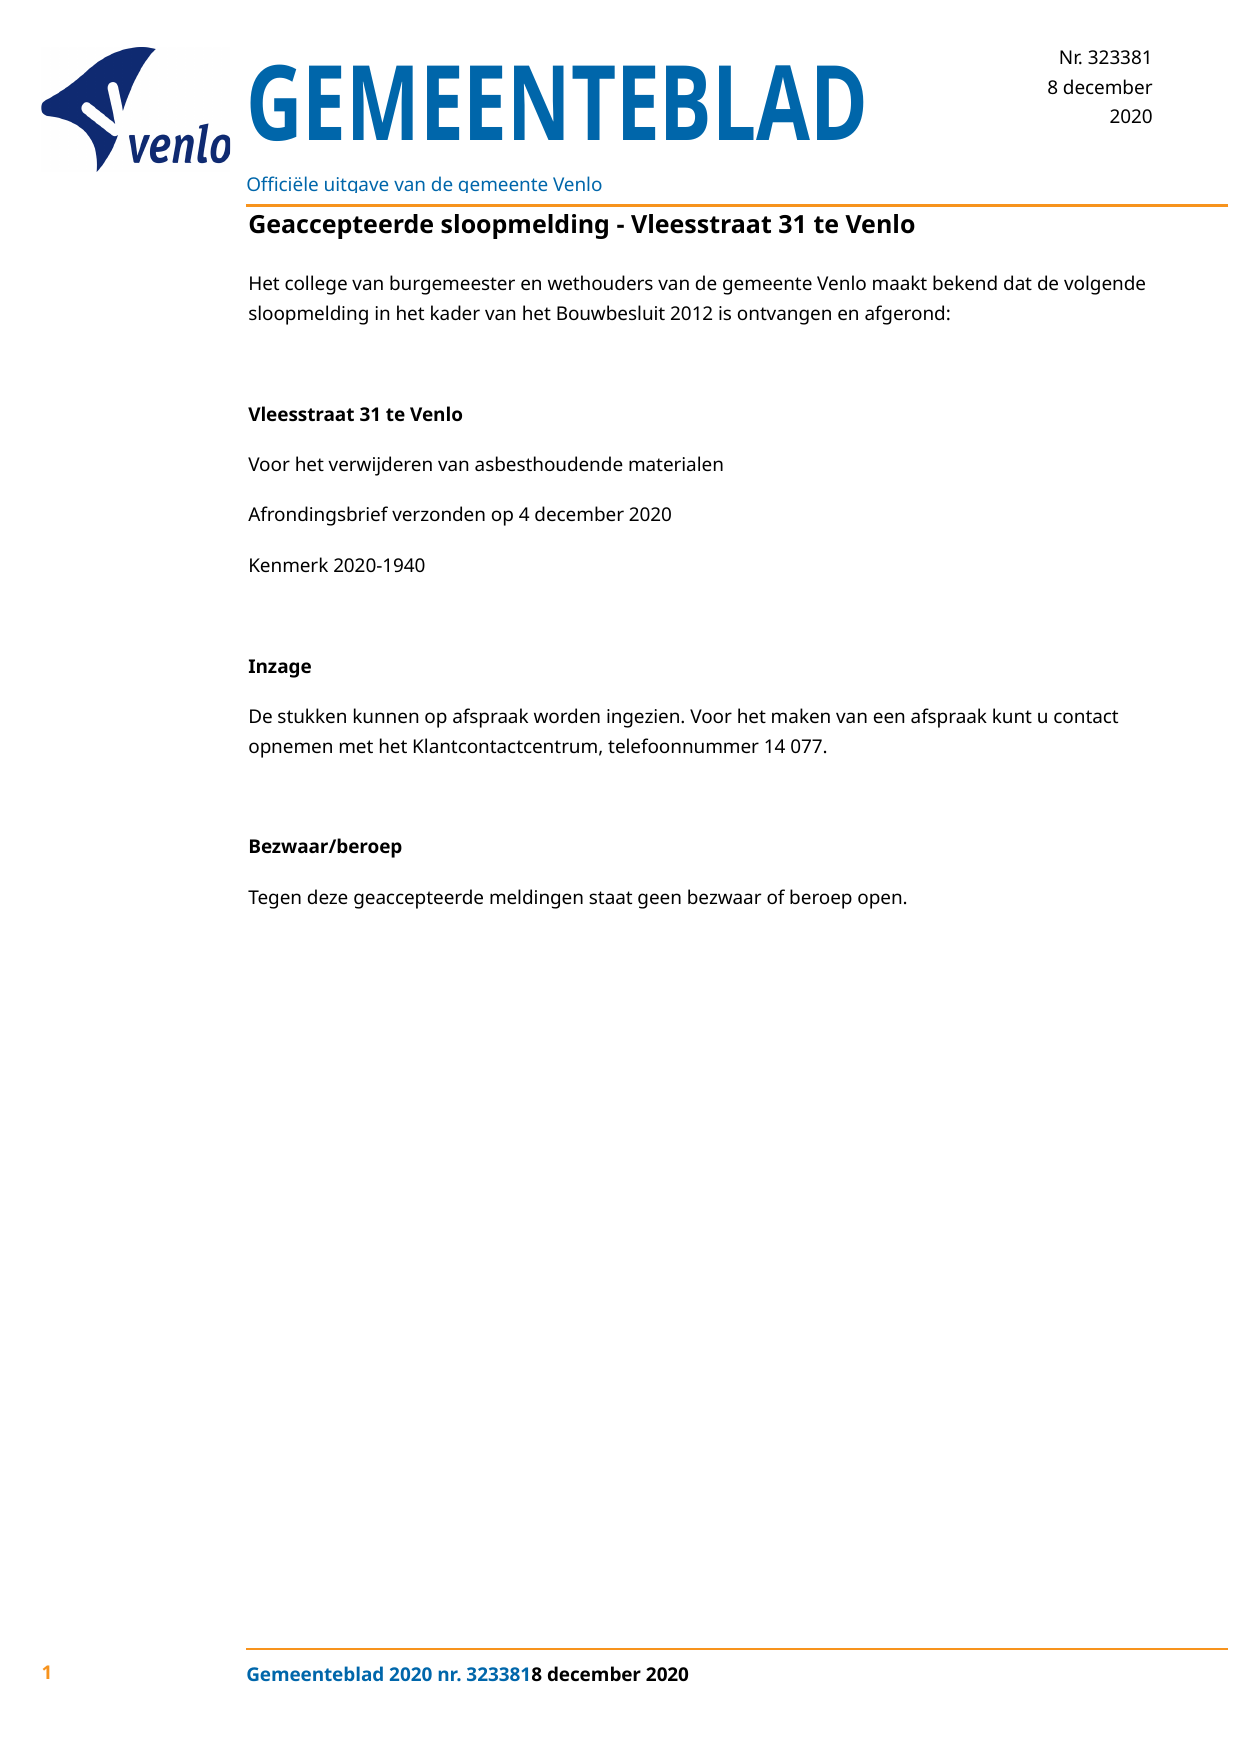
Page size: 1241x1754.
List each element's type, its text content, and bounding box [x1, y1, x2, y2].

text Bezwaar/beroep [248, 834, 1152, 859]
text De stukken kunnen op afspraak worden ingezien. Voor het maken van een afspraak kunt u contact opnemen met het Klantcontactcentrum, telefoonnummer 14 077. [248, 703, 1152, 758]
text Afrondingsbrief verzonden op 4 december 2020 [248, 502, 1152, 527]
text Geaccepteerde sloopmelding - Vleesstraat 31 te Venlo [248, 207, 1152, 241]
text Inzage [248, 653, 1152, 678]
text Kenmerk 2020-1940 [248, 552, 1152, 578]
picture [41, 47, 231, 172]
text Het college van burgemeester en wethouders van de gemeente Venlo maakt bekend dat de volgende sloopmelding in het kader van het Bouwbesluit 2012 is ontvangen en afgerond: [248, 270, 1152, 326]
text Tegen deze geaccepteerde meldingen staat geen bezwaar of beroep open. [248, 884, 1152, 910]
text Vleesstraat 31 te Venlo [248, 401, 1152, 426]
text Voor het verwijderen van asbesthoudende materialen [248, 451, 1152, 477]
